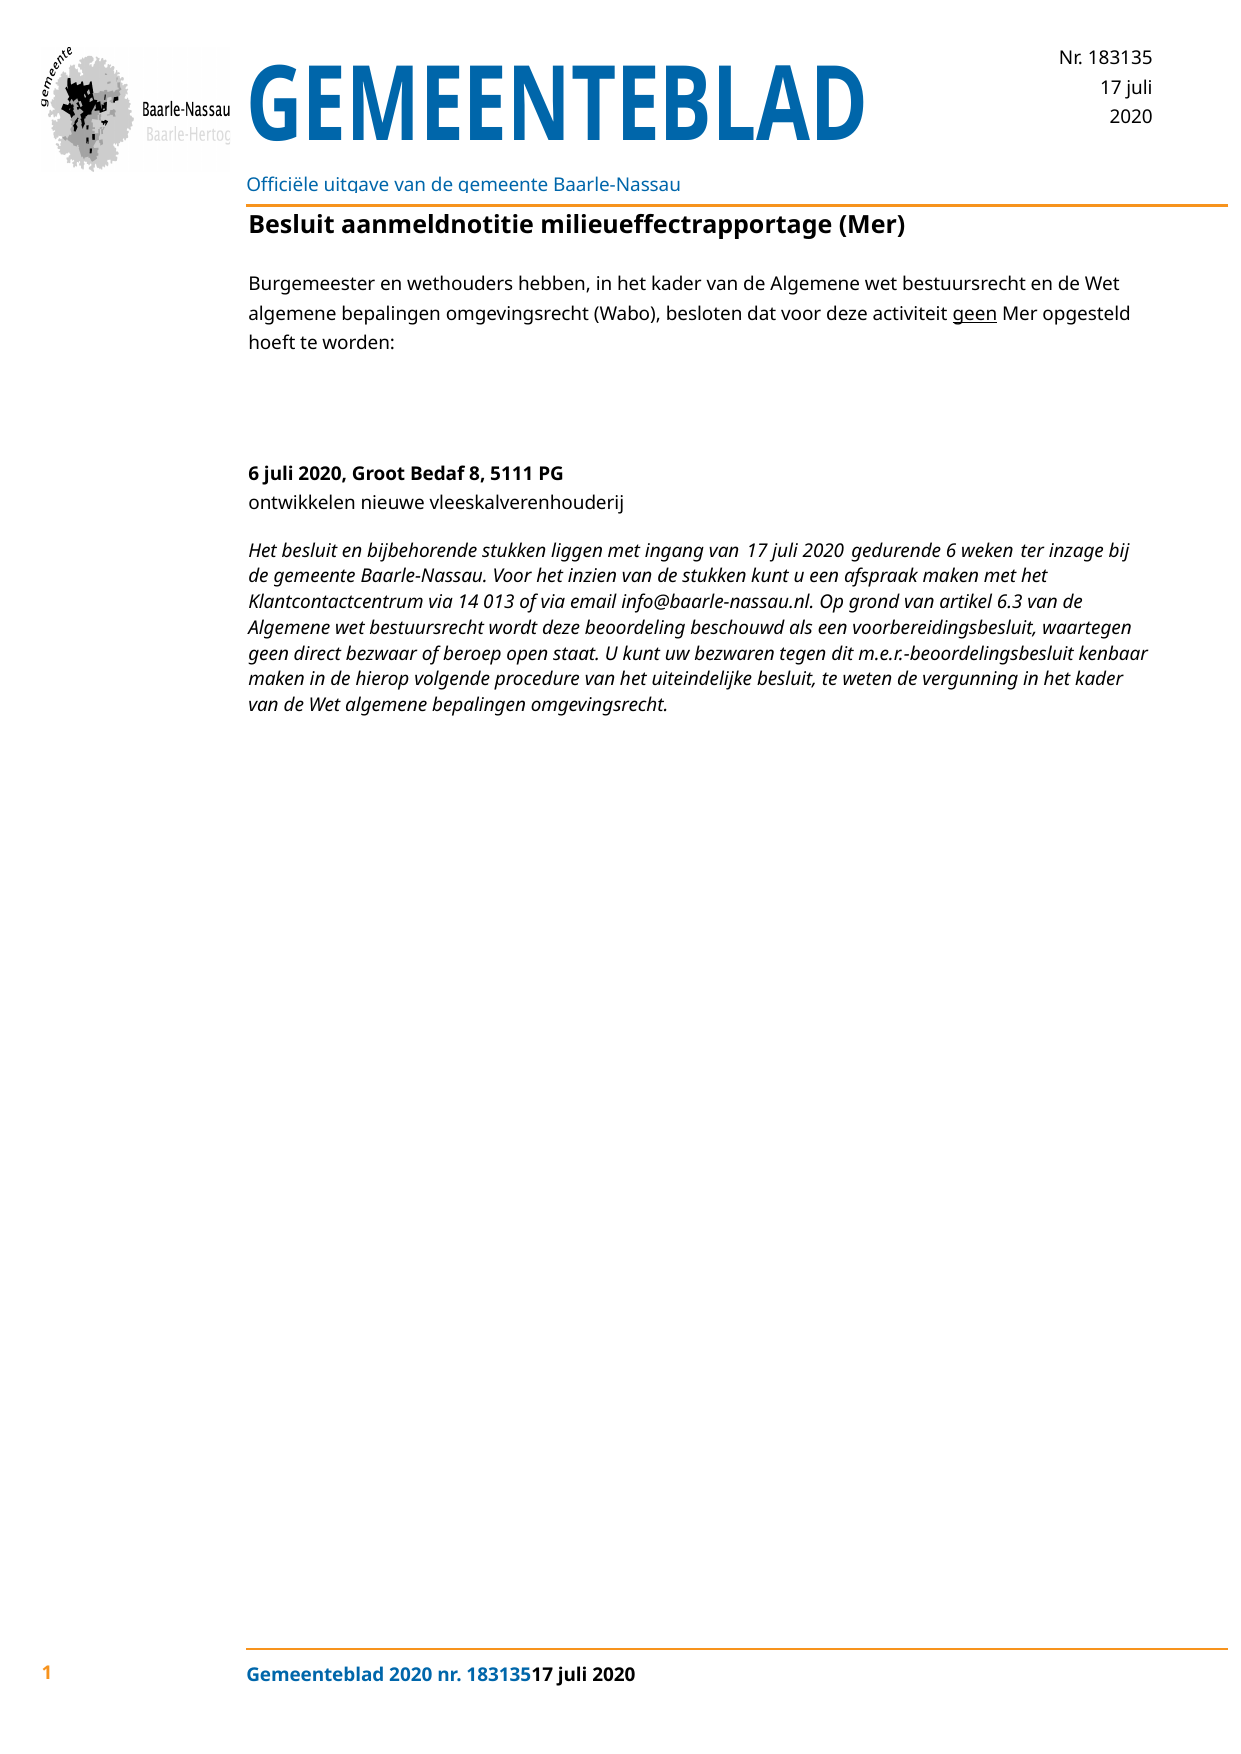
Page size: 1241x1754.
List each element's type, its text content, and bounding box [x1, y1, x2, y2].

picture [41, 47, 231, 172]
text Besluit aanmeldnotitie milieueffectrapportage (Mer) [248, 207, 1152, 241]
table_header 6 juli 2020, Groot Bedaf 8, 5111 PG ontwikkelen nieuwe vleeskalverenhouderij [248, 460, 1152, 515]
text Het besluit en bijbehorende stukken liggen met ingang van 17 juli 2020 gedurende 6 weken ter inzage bij de gemeente Baarle-Nassau. Voor het inzien van de stukken kunt u een afspraak maken met het Klantcontactcentrum via 14 013 of via email info@baarle-nassau.nl. Op grond van artikel 6.3 van de Algemene wet bestuursrecht wordt deze beoordeling beschouwd als een voorbereidingsbesluit, waartegen geen direct bezwaar of beroep open staat. U kunt uw bezwaren tegen dit m.e.r.-beoordelingsbesluit kenbaar maken in de hierop volgende procedure van het uiteindelijke besluit, te weten de vergunning in het kader van de Wet algemene bepalingen omgevingsrecht. [248, 537, 1152, 717]
text Burgemeester en wethouders hebben, in het kader van de Algemene wet bestuursrecht en de Wet algemene bepalingen omgevingsrecht (Wabo), besloten dat voor deze activiteit geen Mer opgesteld hoeft te worden: [248, 270, 1152, 355]
